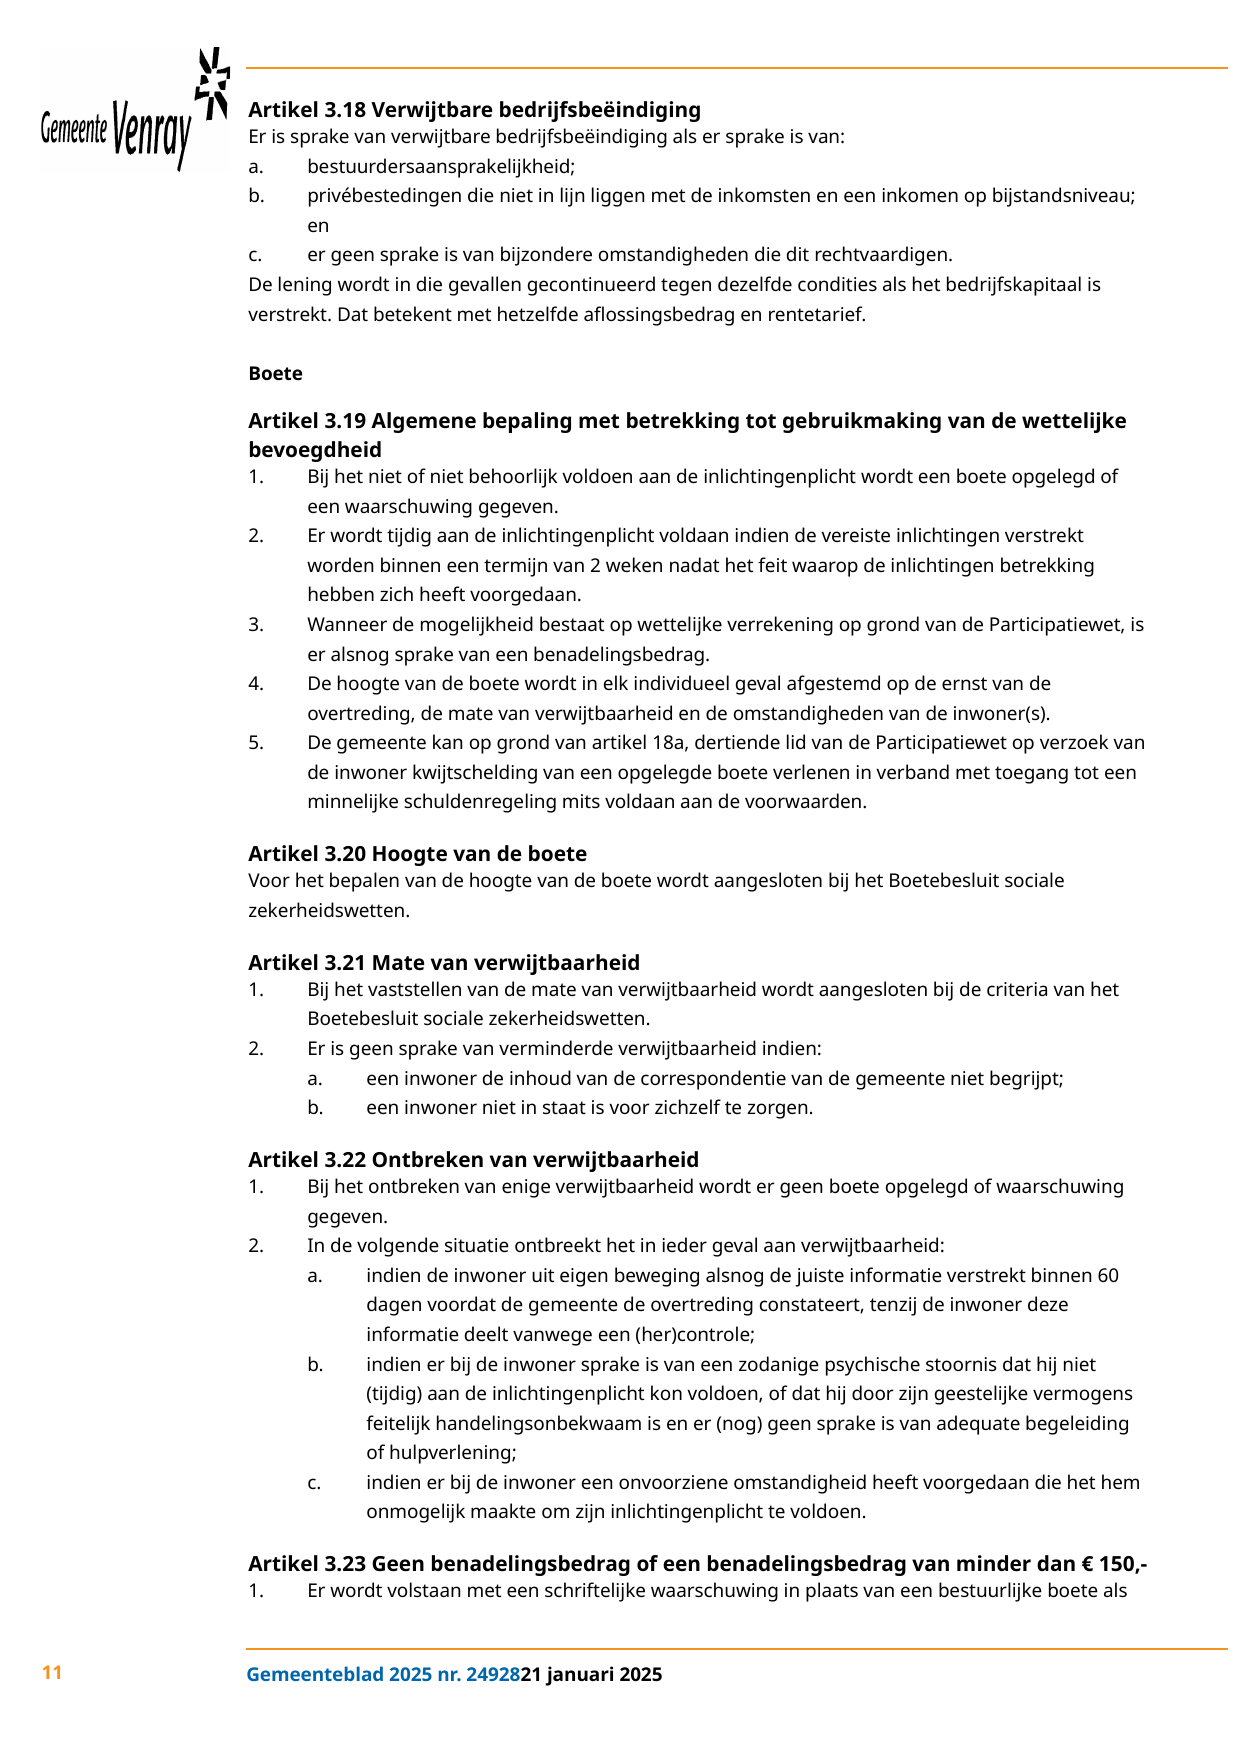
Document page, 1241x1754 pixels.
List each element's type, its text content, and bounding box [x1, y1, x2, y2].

text Er is sprake van verwijtbare bedrijfsbeëindiging als er sprake is van: [248, 123, 1152, 149]
list indien er bij de inwoner sprake is van een zodanige psychische stoornis dat hij niet (tijdig) aan de inlichtingenplicht kon voldoen, of dat hij door zijn geestelijke vermogens feitelijk handelingsonbekwaam is en er (nog) geen sprake is van adequate begeleiding of hulpverlening; [307, 1351, 1152, 1465]
list Wanneer de mogelijkheid bestaat op wettelijke verrekening op grond van de Participatiewet, is er alsnog sprake van een benadelingsbedrag. [248, 611, 1152, 667]
text Artikel 3.20 Hoogte van de boete [248, 839, 1152, 868]
list Bij het vaststellen van de mate van verwijtbaarheid wordt aangesloten bij de criteria van het Boetebesluit sociale zekerheidswetten. [248, 976, 1152, 1031]
list Bij het niet of niet behoorlijk voldoen aan de inlichtingenplicht wordt een boete opgelegd of een waarschuwing gegeven. [248, 463, 1152, 519]
list privébestedingen die niet in lijn liggen met de inkomsten en een inkomen op bijstandsniveau; en [248, 182, 1152, 238]
text Artikel 3.22 Ontbreken van verwijtbaarheid [248, 1145, 1152, 1173]
list Bij het ontbreken van enige verwijtbaarheid wordt er geen boete opgelegd of waarschuwing gegeven. [248, 1173, 1152, 1228]
list een inwoner niet in staat is voor zichzelf te zorgen. [307, 1094, 1152, 1120]
list De gemeente kan op grond van artikel 18a, dertiende lid van de Participatiewet op verzoek van de inwoner kwijtschelding van een opgelegde boete verlenen in verband met toegang tot een minnelijke schuldenregeling mits voldaan aan de voorwaarden. [248, 729, 1152, 814]
text De lening wordt in die gevallen gecontinueerd tegen dezelfde condities als het bedrijfskapitaal is verstrekt. Dat betekent met hetzelfde aflossingsbedrag en rentetarief. [248, 271, 1152, 326]
list De hoogte van de boete wordt in elk individueel geval afgestemd op de ernst van de overtreding, de mate van verwijtbaarheid en de omstandigheden van de inwoner(s). [248, 670, 1152, 726]
text Boete [248, 360, 1152, 386]
list bestuurdersaansprakelijkheid; [248, 153, 1152, 178]
list In de volgende situatie ontbreekt het in ieder geval aan verwijtbaarheid: [248, 1232, 1152, 1258]
list er geen sprake is van bijzondere omstandigheden die dit rechtvaardigen. [248, 242, 1152, 267]
text Artikel 3.23 Geen benadelingsbedrag of een benadelingsbedrag van minder dan € 150,- [248, 1549, 1152, 1577]
list Er is geen sprake van verminderde verwijtbaarheid indien: [248, 1035, 1152, 1061]
list een inwoner de inhoud van de correspondentie van de gemeente niet begrijpt; [307, 1065, 1152, 1091]
list indien de inwoner uit eigen beweging alsnog de juiste informatie verstrekt binnen 60 dagen voordat de gemeente de overtreding constateert, tenzij de inwoner deze informatie deelt vanwege een (her)controle; [307, 1262, 1152, 1347]
list Er wordt volstaan met een schriftelijke waarschuwing in plaats van een bestuurlijke boete als [248, 1577, 1152, 1603]
list indien er bij de inwoner een onvoorziene omstandigheid heeft voorgedaan die het hem onmogelijk maakte om zijn inlichtingenplicht te voldoen. [307, 1469, 1152, 1524]
text Artikel 3.18 Verwijtbare bedrijfsbeëindiging [248, 95, 1152, 123]
text Artikel 3.21 Mate van verwijtbaarheid [248, 948, 1152, 976]
picture [41, 47, 231, 172]
text Artikel 3.19 Algemene bepaling met betrekking tot gebruikmaking van de wettelijke bevoegdheid [248, 406, 1152, 463]
text Voor het bepalen van de hoogte van de boete wordt aangesloten bij het Boetebesluit sociale zekerheidswetten. [248, 868, 1152, 923]
list Er wordt tijdig aan de inlichtingenplicht voldaan indien de vereiste inlichtingen verstrekt worden binnen een termijn van 2 weken nadat het feit waarop de inlichtingen betrekking hebben zich heeft voorgedaan. [248, 522, 1152, 607]
